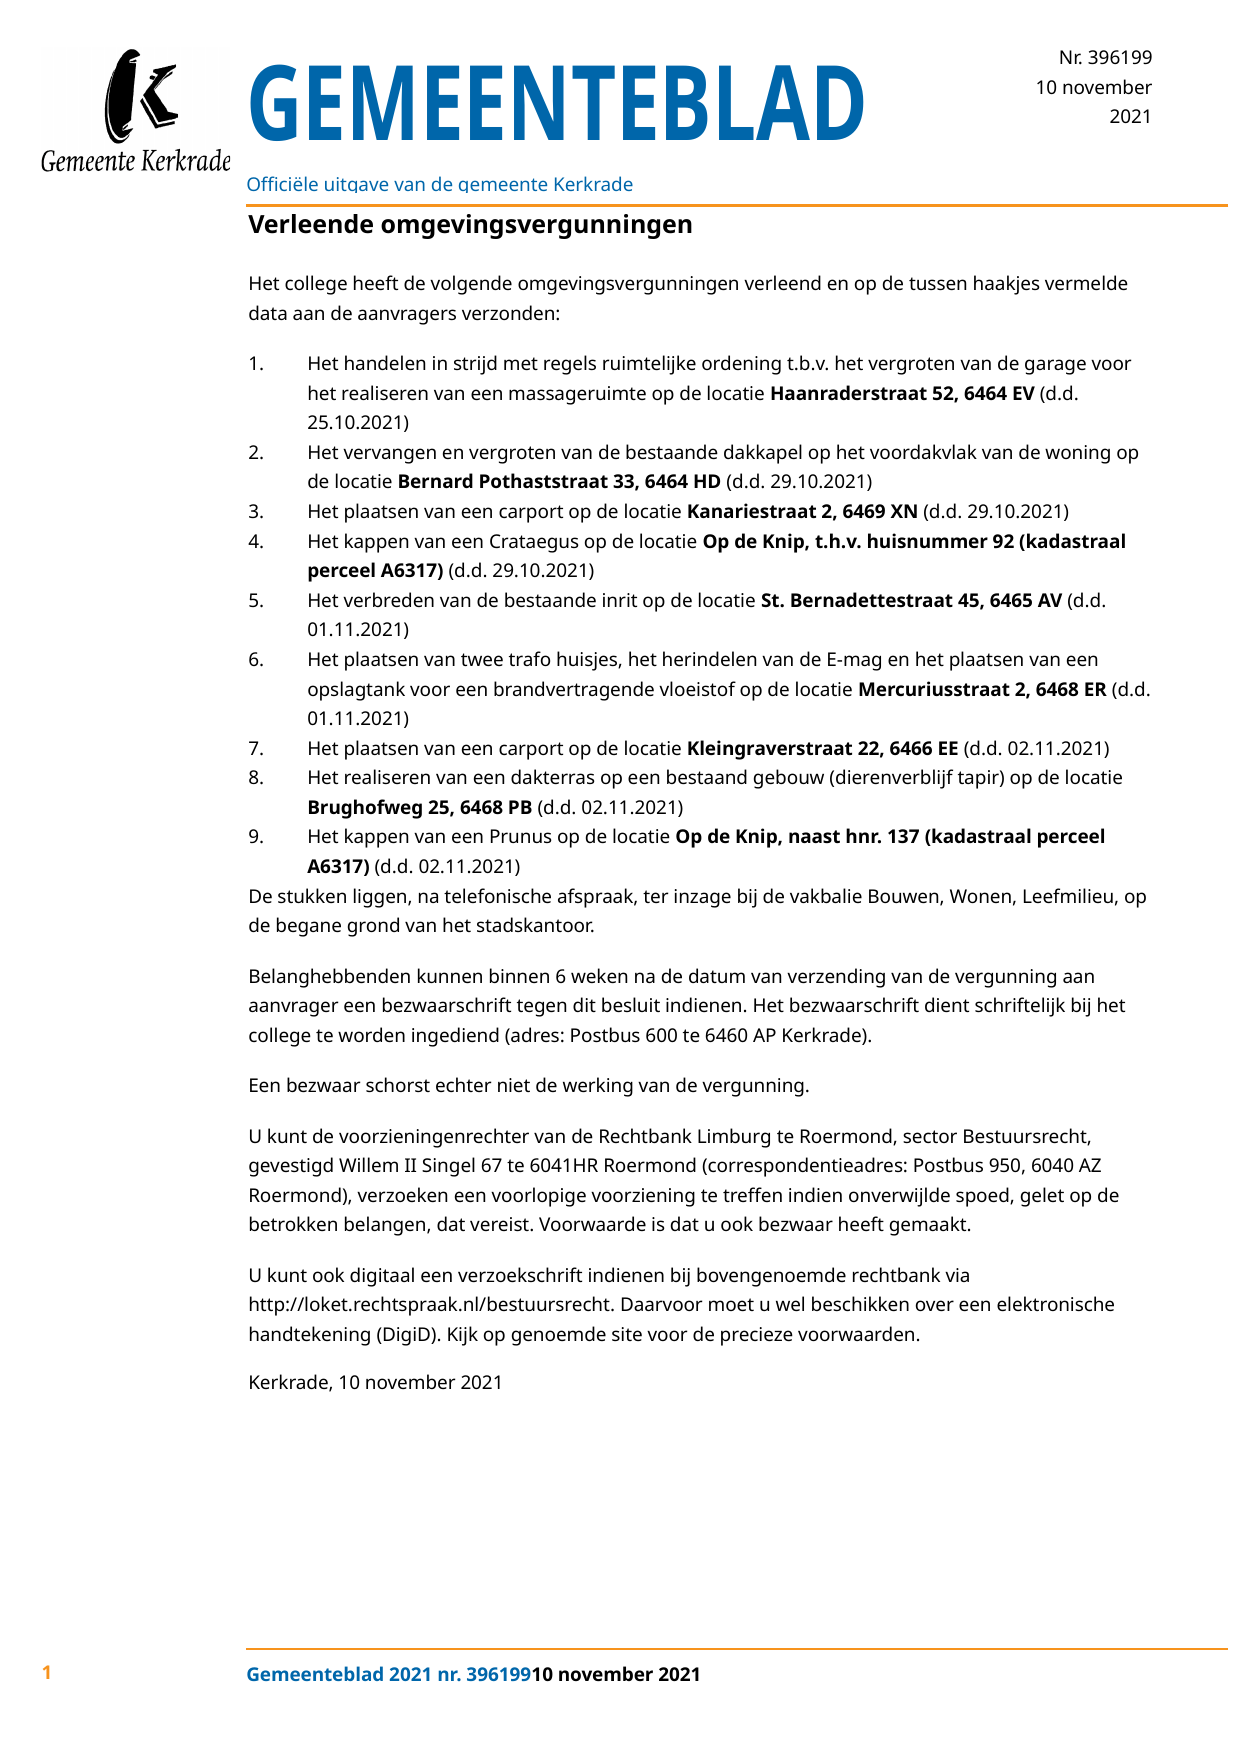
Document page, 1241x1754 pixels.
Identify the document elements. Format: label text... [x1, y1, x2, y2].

text U kunt de voorzieningenrechter van de Rechtbank Limburg te Roermond, sector Bestuursrecht, gevestigd Willem II Singel 67 te 6041HR Roermond (correspondentieadres: Postbus 950, 6040 AZ Roermond), verzoeken een voorlopige voorziening te treffen indien onverwijlde spoed, gelet op de betrokken belangen, dat vereist. Voorwaarde is dat u ook bezwaar heeft gemaakt. [248, 1123, 1152, 1237]
list Het kappen van een Prunus op de locatie Op de Knip, naast hnr. 137 (kadastraal perceel A6317) (d.d. 02.11.2021) [248, 824, 1152, 879]
list Het handelen in strijd met regels ruimtelijke ordening t.b.v. het vergroten van de garage voor het realiseren van een massageruimte op de locatie Haanraderstraat 52, 6464 EV (d.d. 25.10.2021) [248, 350, 1152, 435]
text U kunt ook digitaal een verzoekschrift indienen bij bovengenoemde rechtbank via http://loket.rechtspraak.nl/bestuursrecht. Daarvoor moet u wel beschikken over een elektronische handtekening (DigiD). Kijk op genoemde site voor de precieze voorwaarden. [248, 1262, 1152, 1347]
list Het kappen van een Crataegus op de locatie Op de Knip, t.h.v. huisnummer 92 (kadastraal perceel A6317) (d.d. 29.10.2021) [248, 528, 1152, 583]
list Het realiseren van een dakterras op een bestaand gebouw (dierenverblijf tapir) op de locatie Brughofweg 25, 6468 PB (d.d. 02.11.2021) [248, 764, 1152, 820]
list Het plaatsen van twee trafo huisjes, het herindelen van de E-mag en het plaatsen van een opslagtank voor een brandvertragende vloeistof op de locatie Mercuriusstraat 2, 6468 ER (d.d. 01.11.2021) [248, 646, 1152, 731]
text De stukken liggen, na telefonische afspraak, ter inzage bij de vakbalie Bouwen, Wonen, Leefmilieu, op de begane grond van het stadskantoor. [248, 883, 1152, 938]
text Kerkrade, 10 november 2021 [248, 1369, 1152, 1395]
list Het plaatsen van een carport op de locatie Kanariestraat 2, 6469 XN (d.d. 29.10.2021) [248, 498, 1152, 524]
picture [41, 47, 231, 172]
text Een bezwaar schorst echter niet de werking van de vergunning. [248, 1072, 1152, 1098]
list Het plaatsen van een carport op de locatie Kleingraverstraat 22, 6466 EE (d.d. 02.11.2021) [248, 735, 1152, 761]
list Het vervangen en vergroten van de bestaande dakkapel op het voordakvlak van de woning op de locatie Bernard Pothaststraat 33, 6464 HD (d.d. 29.10.2021) [248, 439, 1152, 494]
list Het verbreden van de bestaande inrit op de locatie St. Bernadettestraat 45, 6465 AV (d.d. 01.11.2021) [248, 587, 1152, 642]
text Het college heeft de volgende omgevingsvergunningen verleend en op de tussen haakjes vermelde data aan de aanvragers verzonden: [248, 270, 1152, 326]
text Verleende omgevingsvergunningen [248, 207, 1152, 241]
text Belanghebbenden kunnen binnen 6 weken na de datum van verzending van de vergunning aan aanvrager een bezwaarschrift tegen dit besluit indienen. Het bezwaarschrift dient schriftelijk bij het college te worden ingediend (adres: Postbus 600 te 6460 AP Kerkrade). [248, 963, 1152, 1048]
